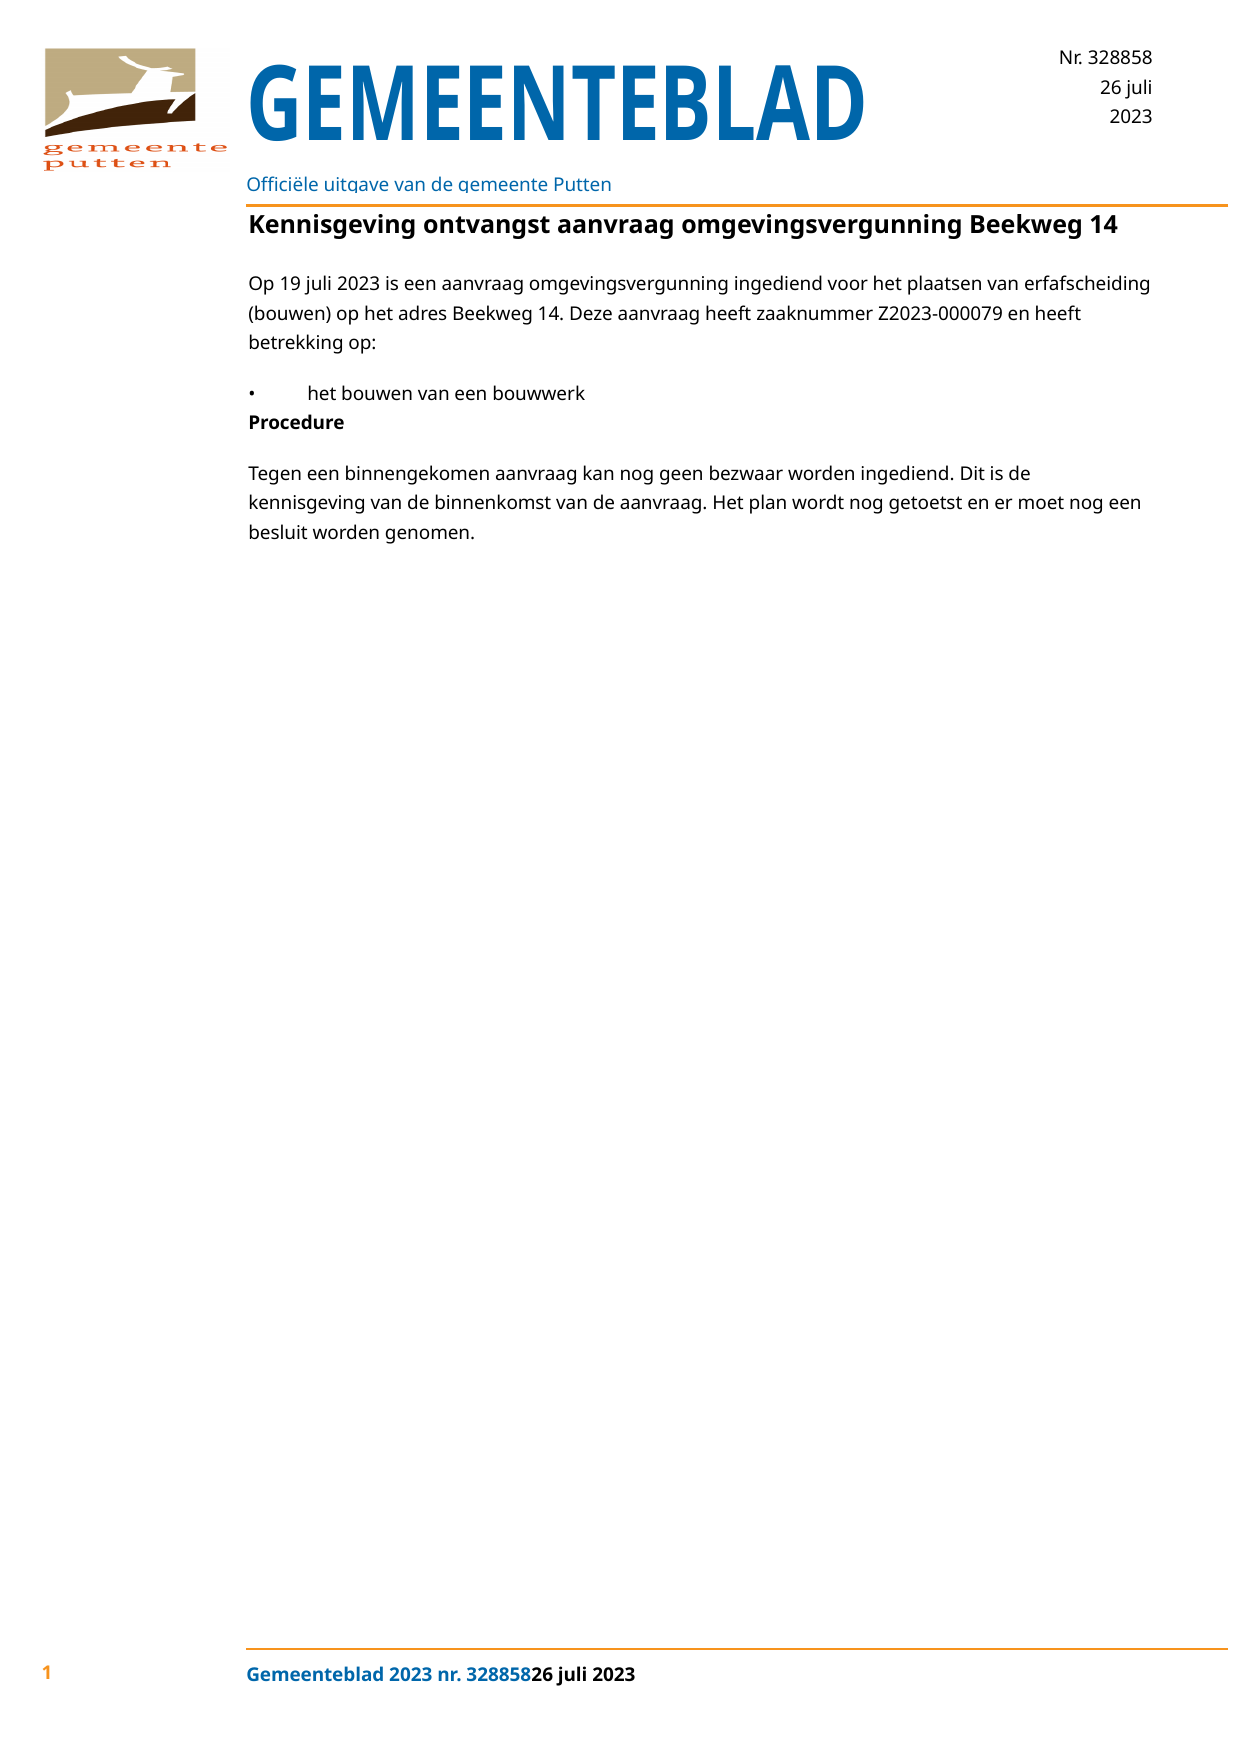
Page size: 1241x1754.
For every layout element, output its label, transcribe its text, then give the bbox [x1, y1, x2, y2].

text Op 19 juli 2023 is een aanvraag omgevingsvergunning ingediend voor het plaatsen van erfafscheiding (bouwen) op het adres Beekweg 14. Deze aanvraag heeft zaaknummer Z2023-000079 en heeft betrekking op: [248, 270, 1152, 355]
list het bouwen van een bouwwerk [248, 380, 1152, 406]
picture [41, 47, 231, 172]
text Procedure [248, 409, 1152, 435]
text Tegen een binnengekomen aanvraag kan nog geen bezwaar worden ingediend. Dit is de kennisgeving van de binnenkomst van de aanvraag. Het plan wordt nog getoetst en er moet nog een besluit worden genomen. [248, 460, 1152, 545]
text Kennisgeving ontvangst aanvraag omgevingsvergunning Beekweg 14 [248, 207, 1152, 241]
